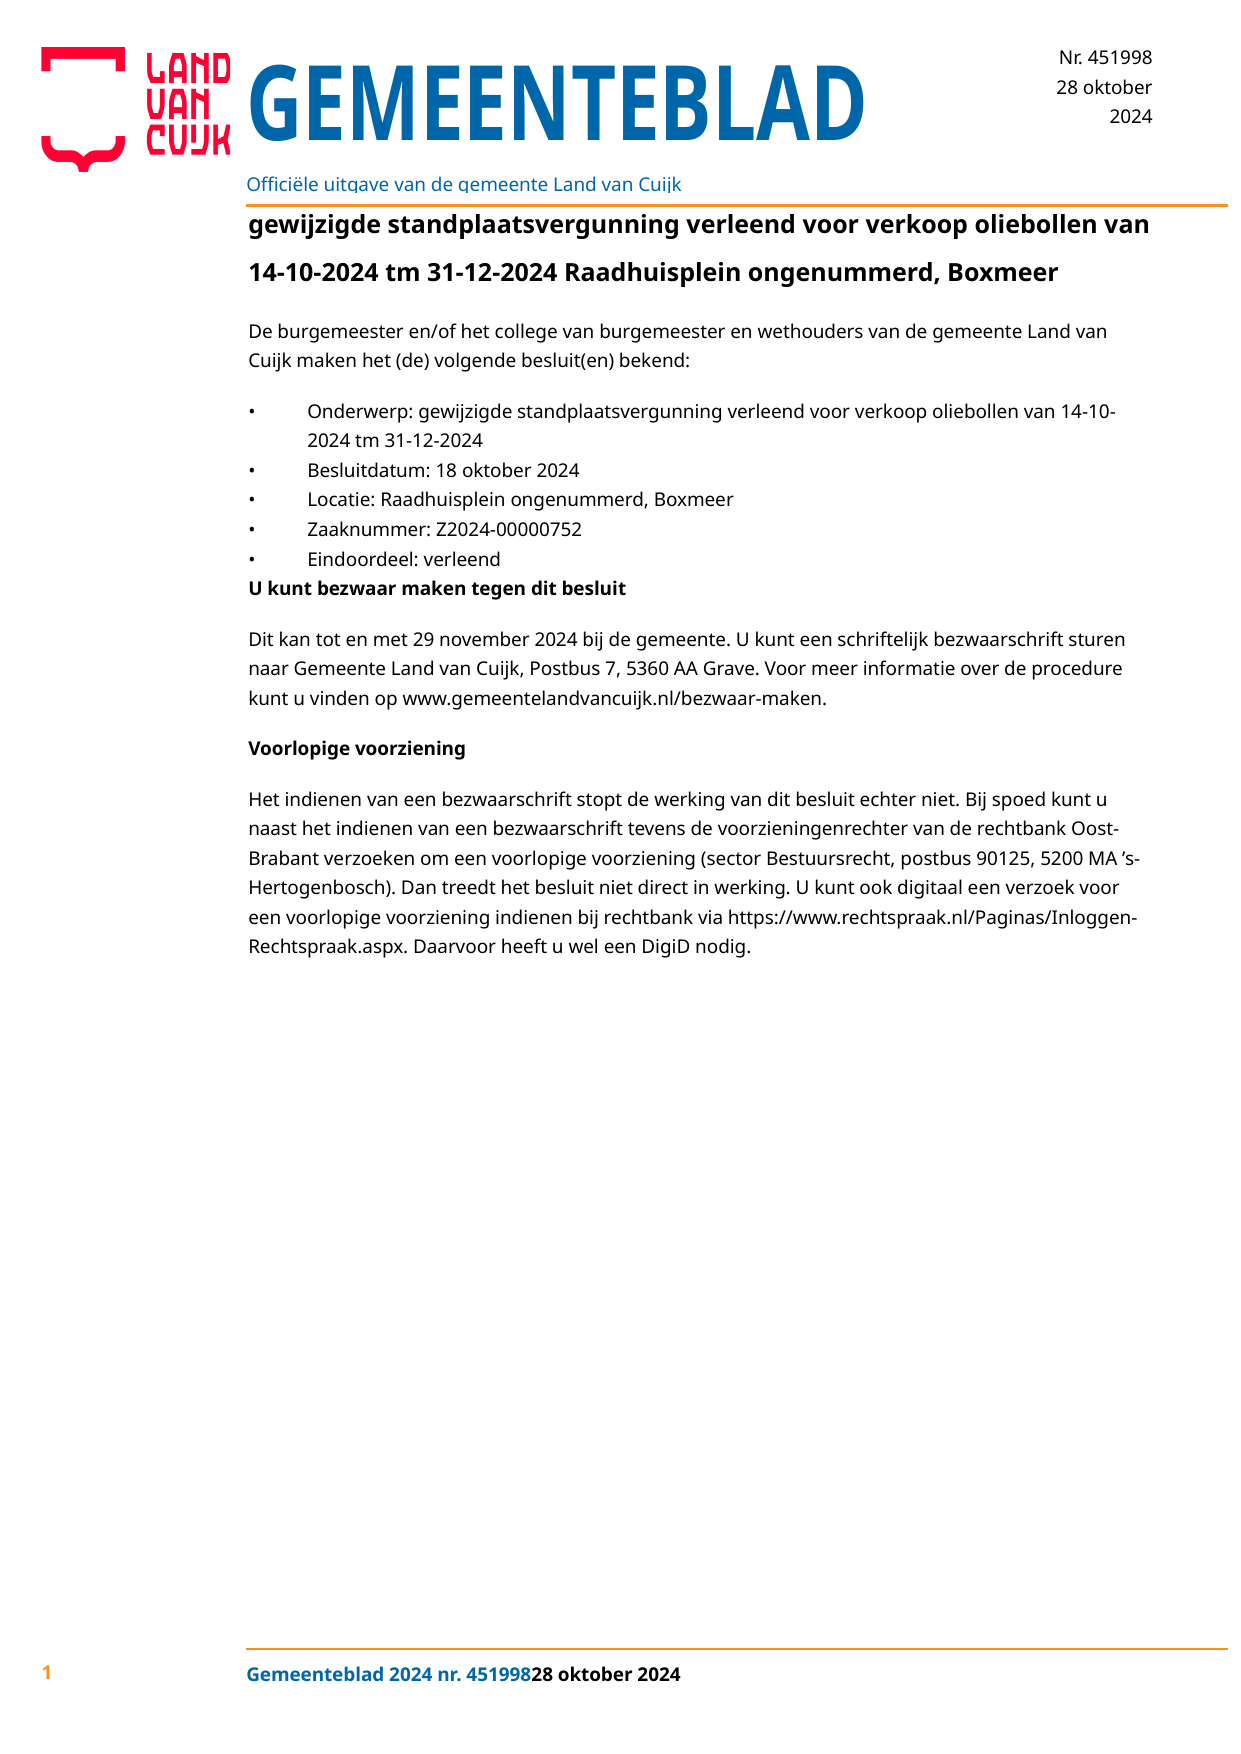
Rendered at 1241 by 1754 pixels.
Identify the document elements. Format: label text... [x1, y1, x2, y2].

list Eindoordeel: verleend [248, 546, 1152, 572]
text gewijzigde standplaatsvergunning verleend voor verkoop oliebollen van 14-10-2024 tm 31-12-2024 Raadhuisplein ongenummerd, Boxmeer [248, 207, 1152, 288]
picture [41, 47, 231, 172]
text U kunt bezwaar maken tegen dit besluit [248, 575, 1152, 601]
list Zaaknummer: Z2024-00000752 [248, 516, 1152, 542]
text Voorlopige voorziening [248, 735, 1152, 761]
list Onderwerp: gewijzigde standplaatsvergunning verleend voor verkoop oliebollen van 14-10-2024 tm 31-12-2024 [248, 398, 1152, 453]
text Het indienen van een bezwaarschrift stopt de werking van dit besluit echter niet. Bij spoed kunt u naast het indienen van een bezwaarschrift tevens de voorzieningenrechter van de rechtbank Oost-Brabant verzoeken om een voorlopige voorziening (sector Bestuursrecht, postbus 90125, 5200 MA ’s-Hertogenbosch). Dan treedt het besluit niet direct in werking. U kunt ook digitaal een verzoek voor een voorlopige voorziening indienen bij rechtbank via https://www.rechtspraak.nl/Paginas/Inloggen-Rechtspraak.aspx. Daarvoor heeft u wel een DigiD nodig. [248, 786, 1152, 959]
list Locatie: Raadhuisplein ongenummerd, Boxmeer [248, 487, 1152, 512]
text De burgemeester en/of het college van burgemeester en wethouders van de gemeente Land van Cuijk maken het (de) volgende besluit(en) bekend: [248, 318, 1152, 373]
text Dit kan tot en met 29 november 2024 bij de gemeente. U kunt een schriftelijk bezwaarschrift sturen naar Gemeente Land van Cuijk, Postbus 7, 5360 AA Grave. Voor meer informatie over de procedure kunt u vinden op www.gemeentelandvancuijk.nl/bezwaar-maken. [248, 626, 1152, 711]
list Besluitdatum: 18 oktober 2024 [248, 457, 1152, 483]
